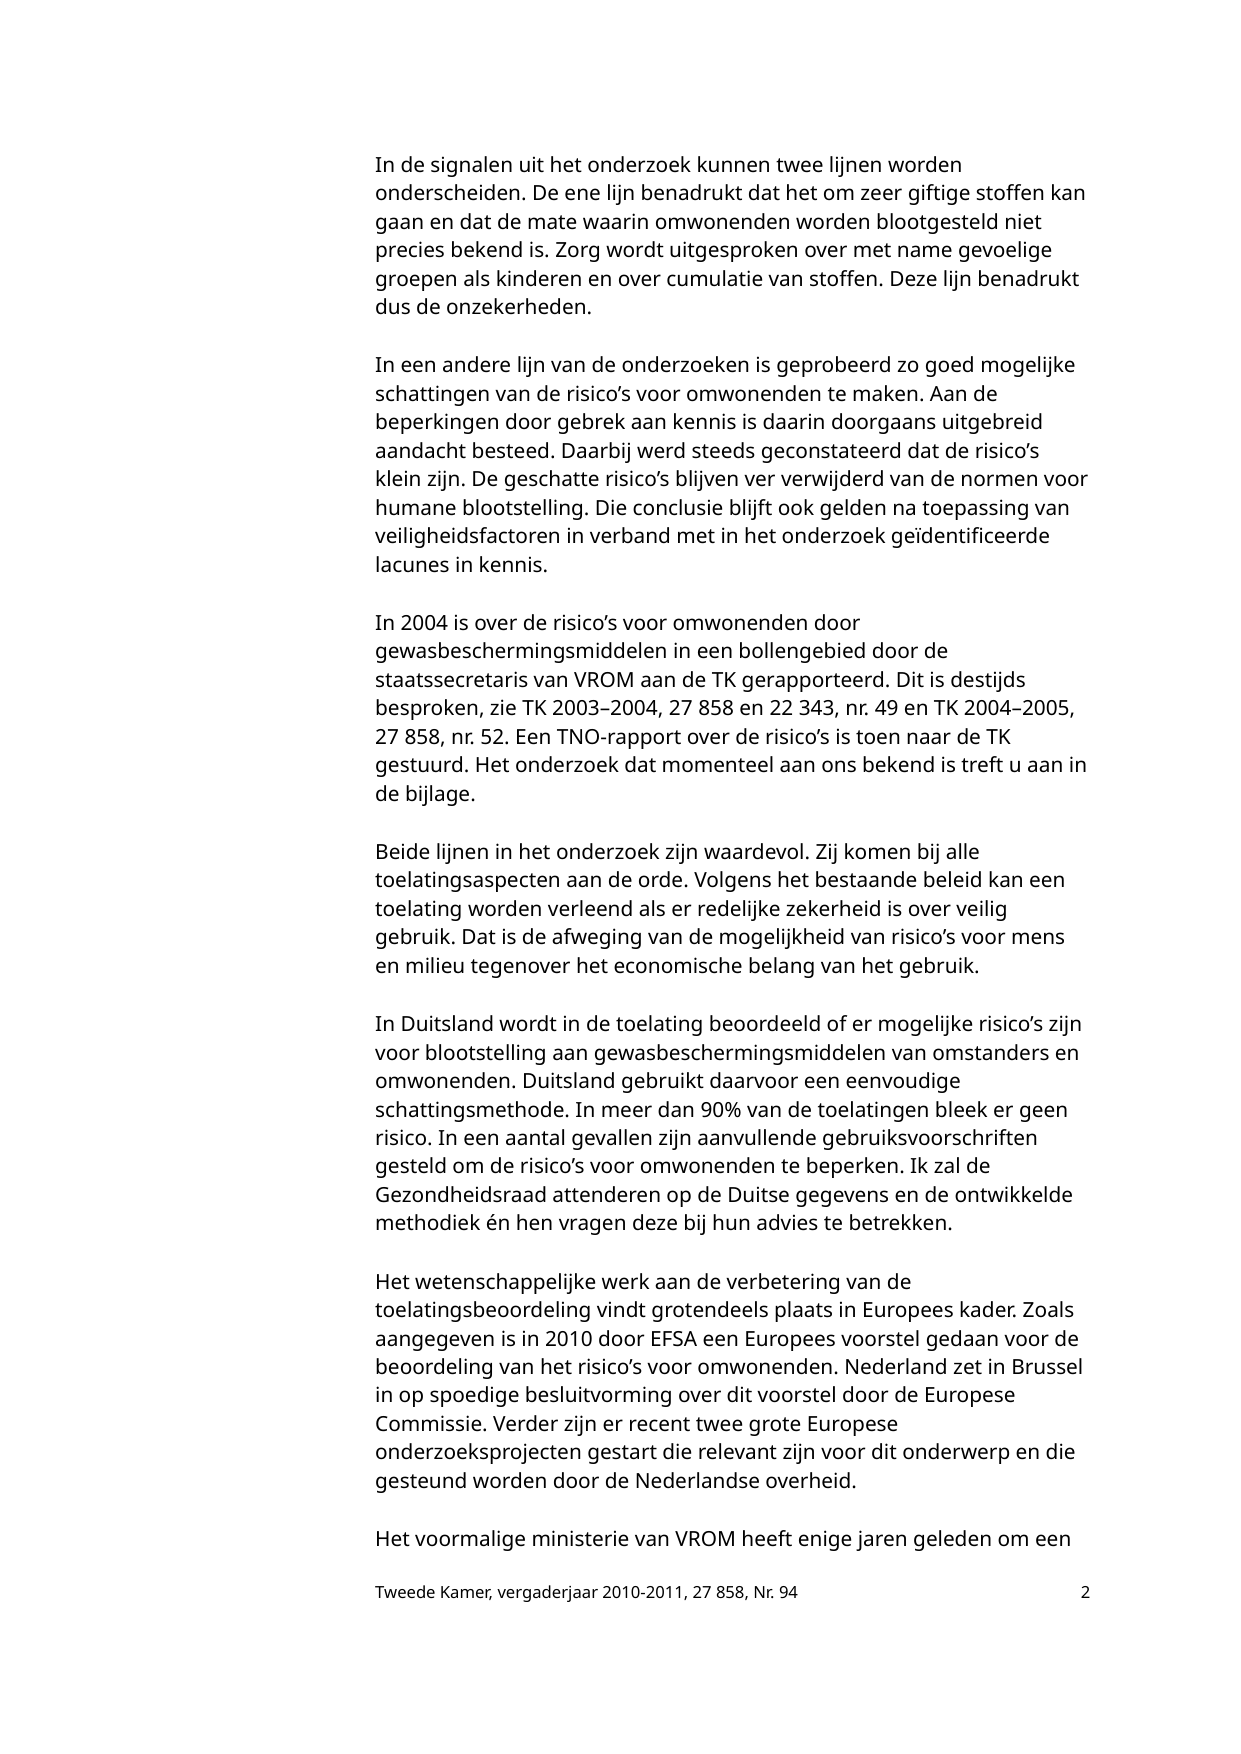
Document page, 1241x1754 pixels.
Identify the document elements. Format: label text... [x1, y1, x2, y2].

text In Duitsland wordt in de toelating beoordeeld of er mogelijke risico’s zijn voor blootstelling aan gewasbeschermingsmiddelen van omstanders en omwonenden. Duitsland gebruikt daarvoor een eenvoudige schattingsmethode. In meer dan 90% van de toelatingen bleek er geen risico. In een aantal gevallen zijn aanvullende gebruiksvoorschriften gesteld om de risico’s voor omwonenden te beperken. Ik zal de Gezondheidsraad attenderen op de Duitse gegevens en de ontwikkelde methodiek én hen vragen deze bij hun advies te betrekken. [375, 1009, 1090, 1237]
text Het wetenschappelijke werk aan de verbetering van de toelatingsbeoordeling vindt grotendeels plaats in Europees kader. Zoals aangegeven is in 2010 door EFSA een Europees voorstel gedaan voor de beoordeling van het risico’s voor omwonenden. Nederland zet in Brussel in op spoedige besluitvorming over dit voorstel door de Europese Commissie. Verder zijn er recent twee grote Europese onderzoeksprojecten gestart die relevant zijn voor dit onderwerp en die gesteund worden door de Nederlandse overheid. [375, 1267, 1090, 1494]
text In 2004 is over de risico’s voor omwonenden door gewasbeschermingsmiddelen in een bollengebied door de staatssecretaris van VROM aan de TK gerapporteerd. Dit is destijds besproken, zie TK 2003–2004, 27 858 en 22 343, nr. 49 en TK 2004–2005, 27 858, nr. 52. Een TNO-rapport over de risico’s is toen naar de TK gestuurd. Het onderzoek dat momenteel aan ons bekend is treft u aan in de bijlage. [375, 608, 1090, 807]
text In de signalen uit het onderzoek kunnen twee lijnen worden onderscheiden. De ene lijn benadrukt dat het om zeer giftige stoffen kan gaan en dat de mate waarin omwonenden worden blootgesteld niet precies bekend is. Zorg wordt uitgesproken over met name gevoelige groepen als kinderen en over cumulatie van stoffen. Deze lijn benadrukt dus de onzekerheden. [375, 150, 1090, 321]
text In een andere lijn van de onderzoeken is geprobeerd zo goed mogelijke schattingen van de risico’s voor omwonenden te maken. Aan de beperkingen door gebrek aan kennis is daarin doorgaans uitgebreid aandacht besteed. Daarbij werd steeds geconstateerd dat de risico’s klein zijn. De geschatte risico’s blijven ver verwijderd van de normen voor humane blootstelling. Die conclusie blijft ook gelden na toepassing van veiligheidsfactoren in verband met in het onderzoek geïdentificeerde lacunes in kennis. [375, 351, 1090, 578]
text Het voormalige ministerie van VROM heeft enige jaren geleden om een [375, 1524, 1090, 1553]
text Beide lijnen in het onderzoek zijn waardevol. Zij komen bij alle toelatingsaspecten aan de orde. Volgens het bestaande beleid kan een toelating worden verleend als er redelijke zekerheid is over veilig gebruik. Dat is de afweging van de mogelijkheid van risico’s voor mens en milieu tegenover het economische belang van het gebruik. [375, 837, 1090, 979]
